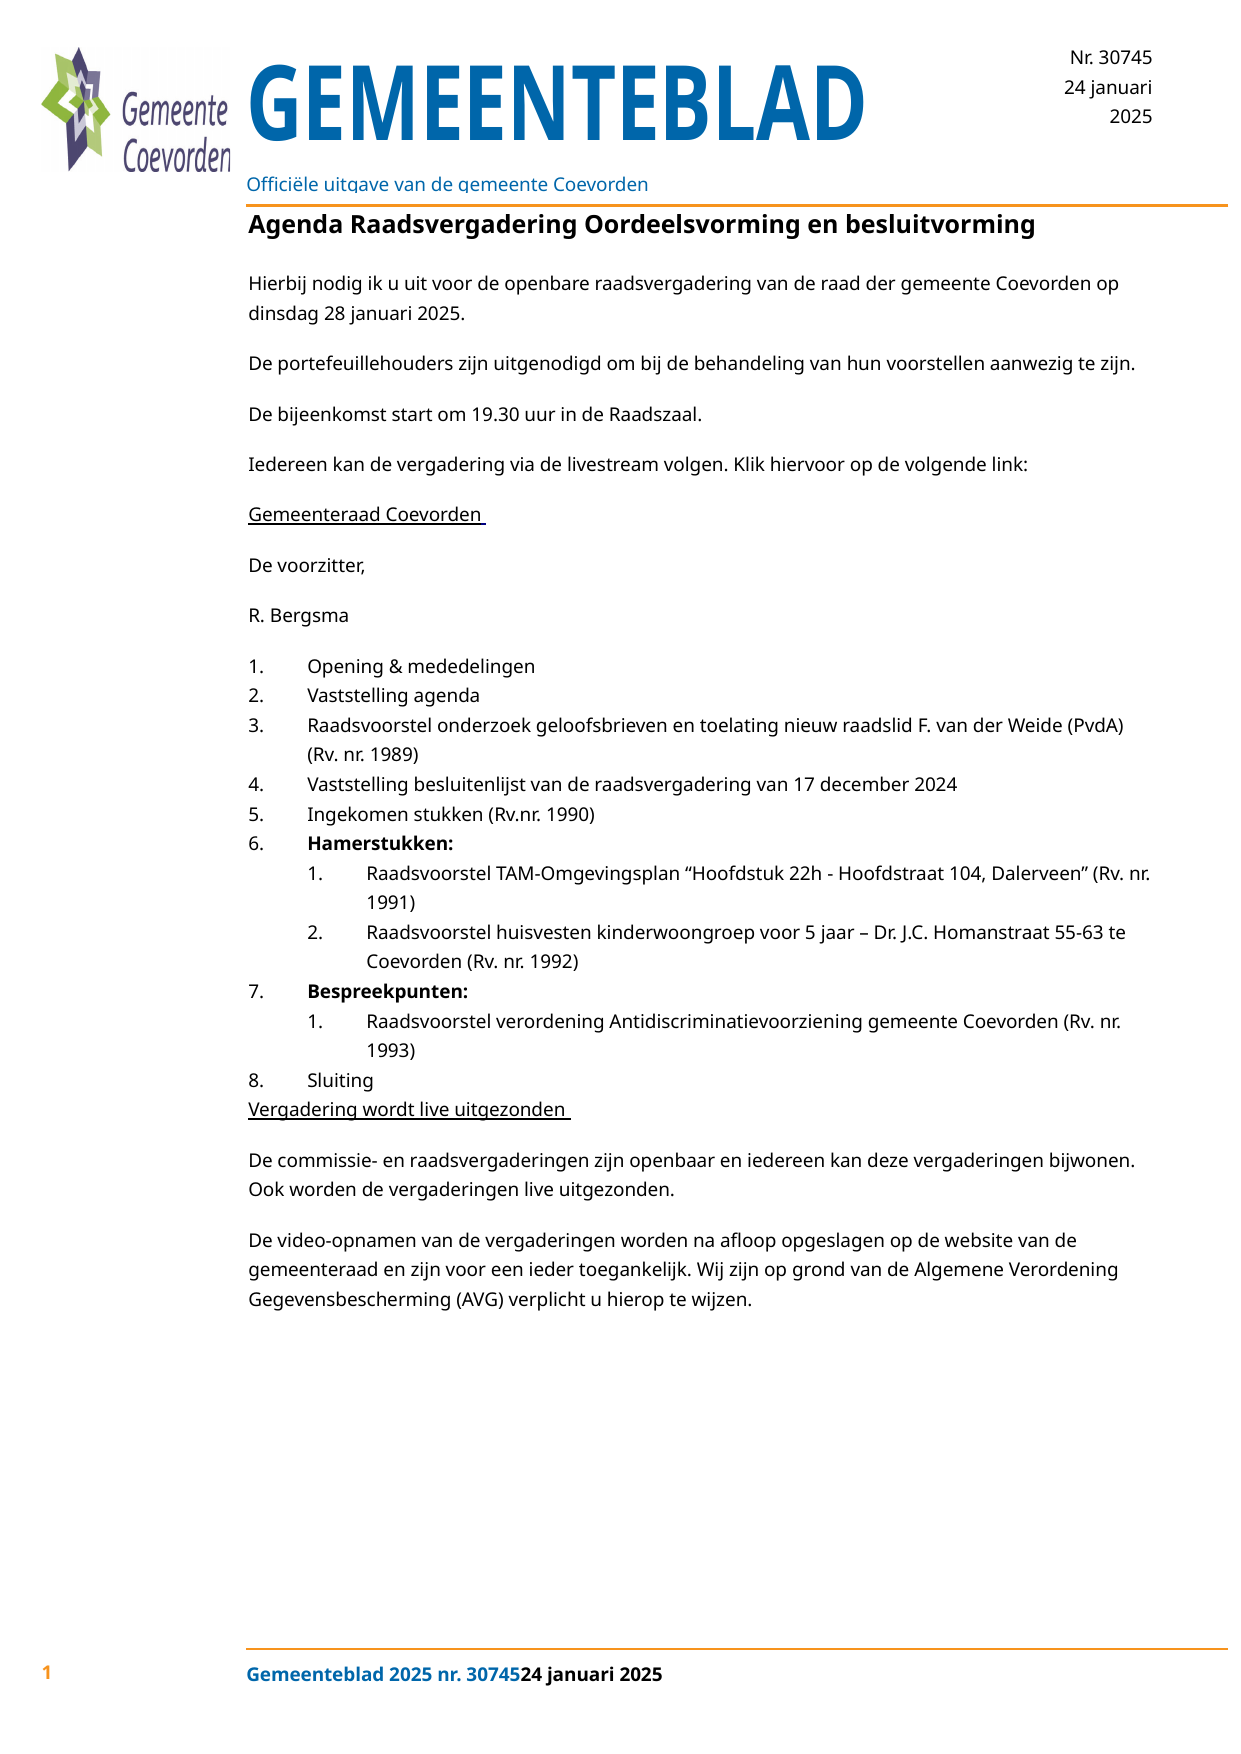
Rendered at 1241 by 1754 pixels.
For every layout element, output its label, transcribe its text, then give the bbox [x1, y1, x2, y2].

list Sluiting [248, 1067, 1152, 1093]
text Gemeenteraad Coevorden [248, 502, 1152, 527]
list Hamerstukken: [248, 830, 1152, 856]
list Raadsvoorstel verordening Antidiscriminatievoorziening gemeente Coevorden (Rv. nr. 1993) [307, 1008, 1152, 1063]
text Vergadering wordt live uitgezonden [248, 1097, 1152, 1122]
text Hierbij nodig ik u uit voor de openbare raadsvergadering van de raad der gemeente Coevorden op dinsdag 28 januari 2025. [248, 270, 1152, 326]
list Bespreekpunten: [248, 978, 1152, 1004]
picture [41, 47, 231, 172]
list Raadsvoorstel huisvesten kinderwoongroep voor 5 jaar – Dr. J.C. Homanstraat 55-63 te Coevorden (Rv. nr. 1992) [307, 919, 1152, 974]
list Raadsvoorstel onderzoek geloofsbrieven en toelating nieuw raadslid F. van der Weide (PvdA) (Rv. nr. 1989) [248, 712, 1152, 767]
text De video-opnamen van de vergaderingen worden na afloop opgeslagen op de website van de gemeenteraad en zijn voor een ieder toegankelijk. Wij zijn op grond van de Algemene Verordening Gegevensbescherming (AVG) verplicht u hierop te wijzen. [248, 1227, 1152, 1312]
text De voorzitter, [248, 552, 1152, 578]
text De commissie- en raadsvergaderingen zijn openbaar en iedereen kan deze vergaderingen bijwonen. Ook worden de vergaderingen live uitgezonden. [248, 1147, 1152, 1202]
text R. Bergsma [248, 602, 1152, 628]
list Opening & mededelingen [248, 653, 1152, 678]
list Ingekomen stukken (Rv.nr. 1990) [248, 801, 1152, 826]
text Agenda Raadsvergadering Oordeelsvorming en besluitvorming [248, 207, 1152, 241]
list Raadsvoorstel TAM-Omgevingsplan “Hoofdstuk 22h - Hoofdstraat 104, Dalerveen” (Rv. nr. 1991) [307, 860, 1152, 915]
text De portefeuillehouders zijn uitgenodigd om bij de behandeling van hun voorstellen aanwezig te zijn. [248, 350, 1152, 376]
text De bijeenkomst start om 19.30 uur in de Raadszaal. [248, 401, 1152, 426]
list Vaststelling agenda [248, 682, 1152, 708]
text Iedereen kan de vergadering via de livestream volgen. Klik hiervoor op de volgende link: [248, 451, 1152, 477]
list Vaststelling besluitenlijst van de raadsvergadering van 17 december 2024 [248, 771, 1152, 797]
